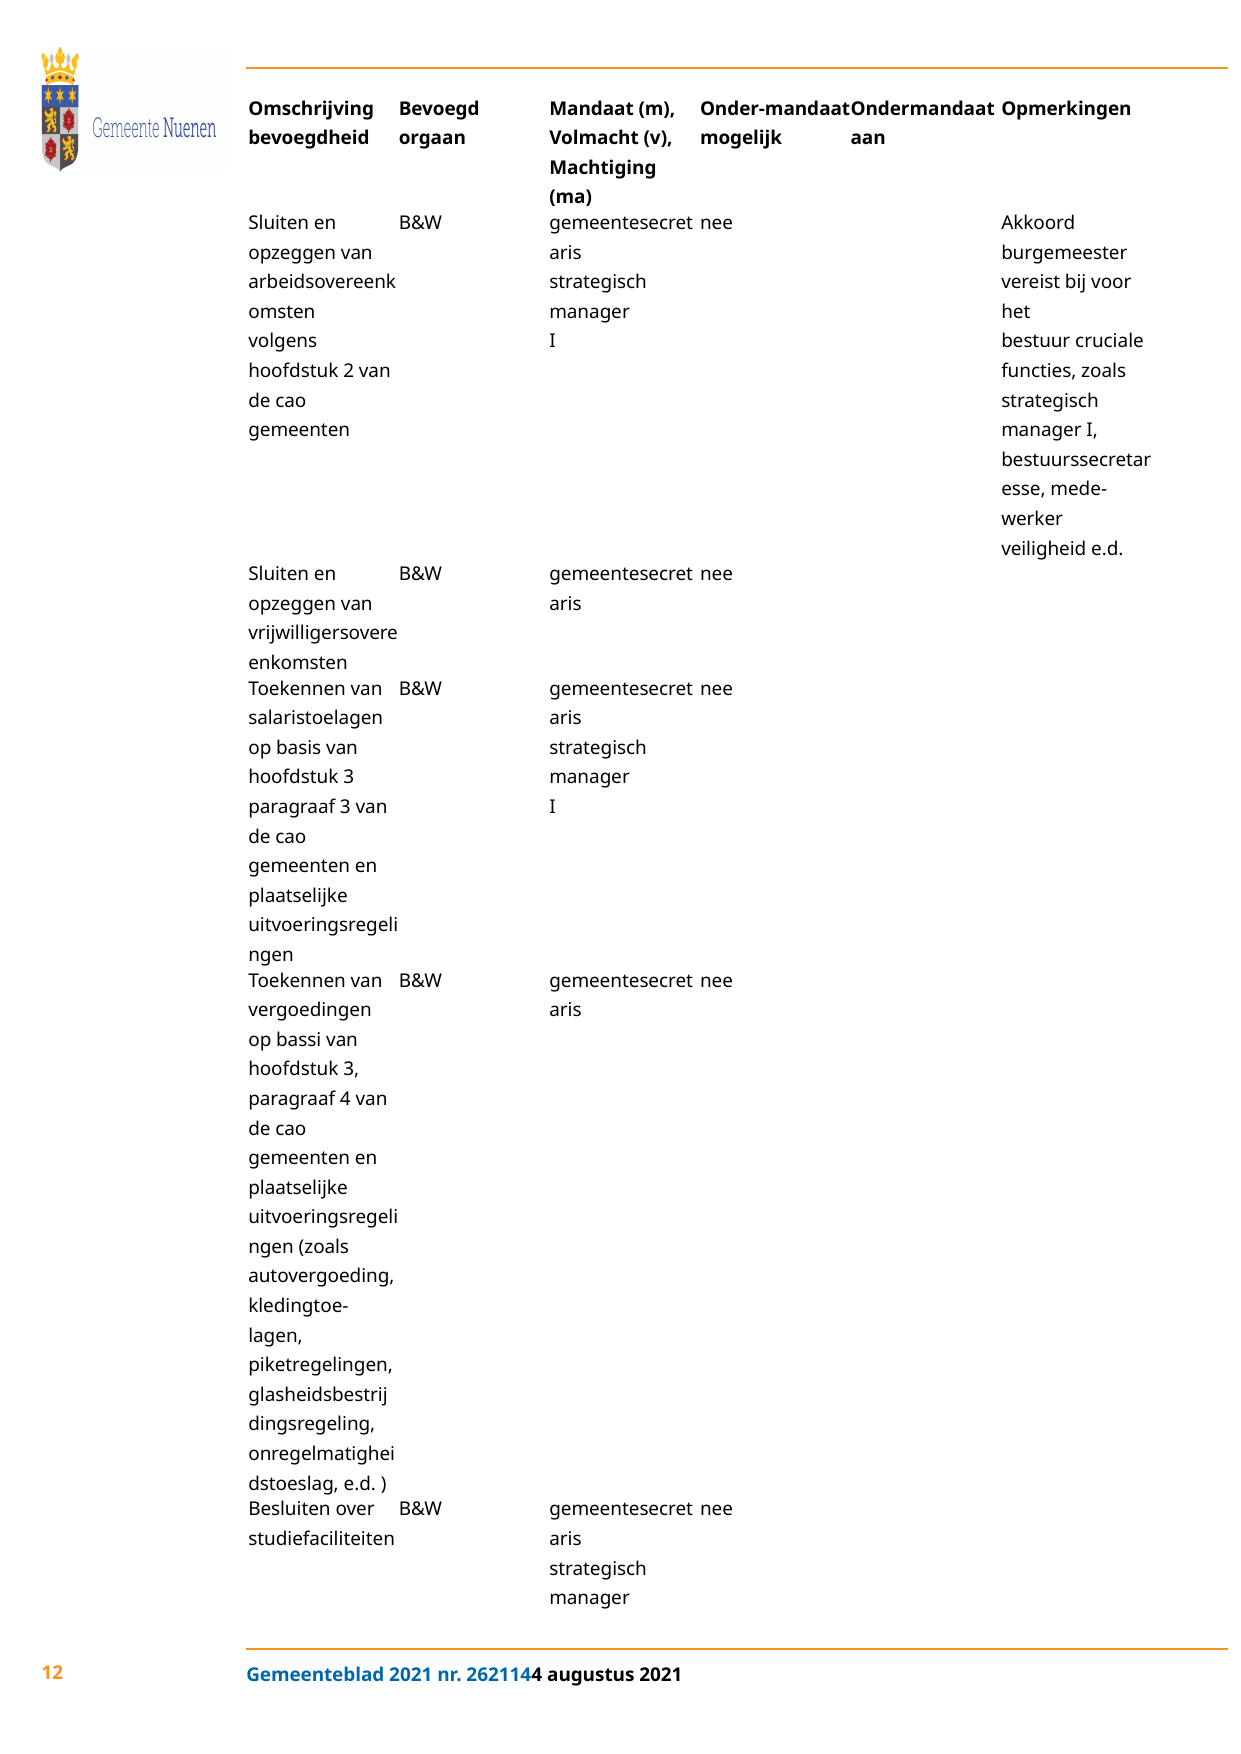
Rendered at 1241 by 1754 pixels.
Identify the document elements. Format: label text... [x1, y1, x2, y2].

table_cell nee [700, 675, 850, 967]
table_cell nee [700, 560, 850, 675]
table_cell Toekennen van vergoedingen op bassi van hoofdstuk 3, paragraaf 4 van de cao gemeenten en plaatselijke uitvoeringsregelingen (zoals autovergoeding, kledingtoe- lagen, piketregelingen, glasheidsbestrijdingsregeling, onregelmatigheidstoeslag, e.d. ) [248, 967, 398, 1496]
table_cell nee [700, 209, 850, 560]
table_cell [1001, 1496, 1152, 1610]
table_cell [850, 967, 1001, 1496]
table_cell [850, 675, 1001, 967]
table_cell B&W [399, 967, 549, 1496]
table_cell [1001, 675, 1152, 967]
table_cell [1001, 560, 1152, 675]
picture [41, 47, 231, 172]
table_cell gemeentesecretaris [549, 560, 700, 675]
table_cell Sluiten en opzeggen van arbeidsovereenkomsten volgens hoofdstuk 2 van de cao gemeenten [248, 209, 398, 560]
table_cell B&W [399, 209, 549, 560]
table_cell B&W [399, 675, 549, 967]
table_cell Besluiten over studiefaciliteiten [248, 1496, 398, 1610]
table_cell Toekennen van salaristoelagen op basis van hoofdstuk 3 paragraaf 3 van de cao gemeenten en plaatselijke uitvoeringsregelingen [248, 675, 398, 967]
table_cell [1001, 967, 1152, 1496]
table_cell nee [700, 1496, 850, 1610]
table_cell Akkoord burgemeester vereist bij voor het bestuur cruciale functies, zoals strategisch manager I, bestuurssecretaresse, mede- werker veiligheid e.d. [1001, 209, 1152, 560]
table_cell gemeentesecretaris strategisch manager I [549, 675, 700, 967]
table_header Mandaat (m), Volmacht (v), Machtiging (ma) [549, 95, 700, 209]
table_cell [850, 560, 1001, 675]
table_cell gemeentesecretaris strategisch manager [549, 1496, 700, 1610]
table_header Onder-mandaat mogelijk [700, 95, 850, 209]
table_header Bevoegd orgaan [399, 95, 549, 209]
table_cell gemeentesecretaris [549, 967, 700, 1496]
table_cell nee [700, 967, 850, 1496]
table_cell B&W [399, 560, 549, 675]
table_header Ondermandaat aan [850, 95, 1001, 209]
table_cell [850, 1496, 1001, 1610]
table_cell Sluiten en opzeggen van vrijwilligersovereenkomsten [248, 560, 398, 675]
table_cell gemeentesecretaris strategisch manager I [549, 209, 700, 560]
table_header Omschrijving bevoegdheid [248, 95, 398, 209]
table_cell [850, 209, 1001, 560]
table_cell B&W [399, 1496, 549, 1610]
table_header Opmerkingen [1001, 95, 1152, 209]
